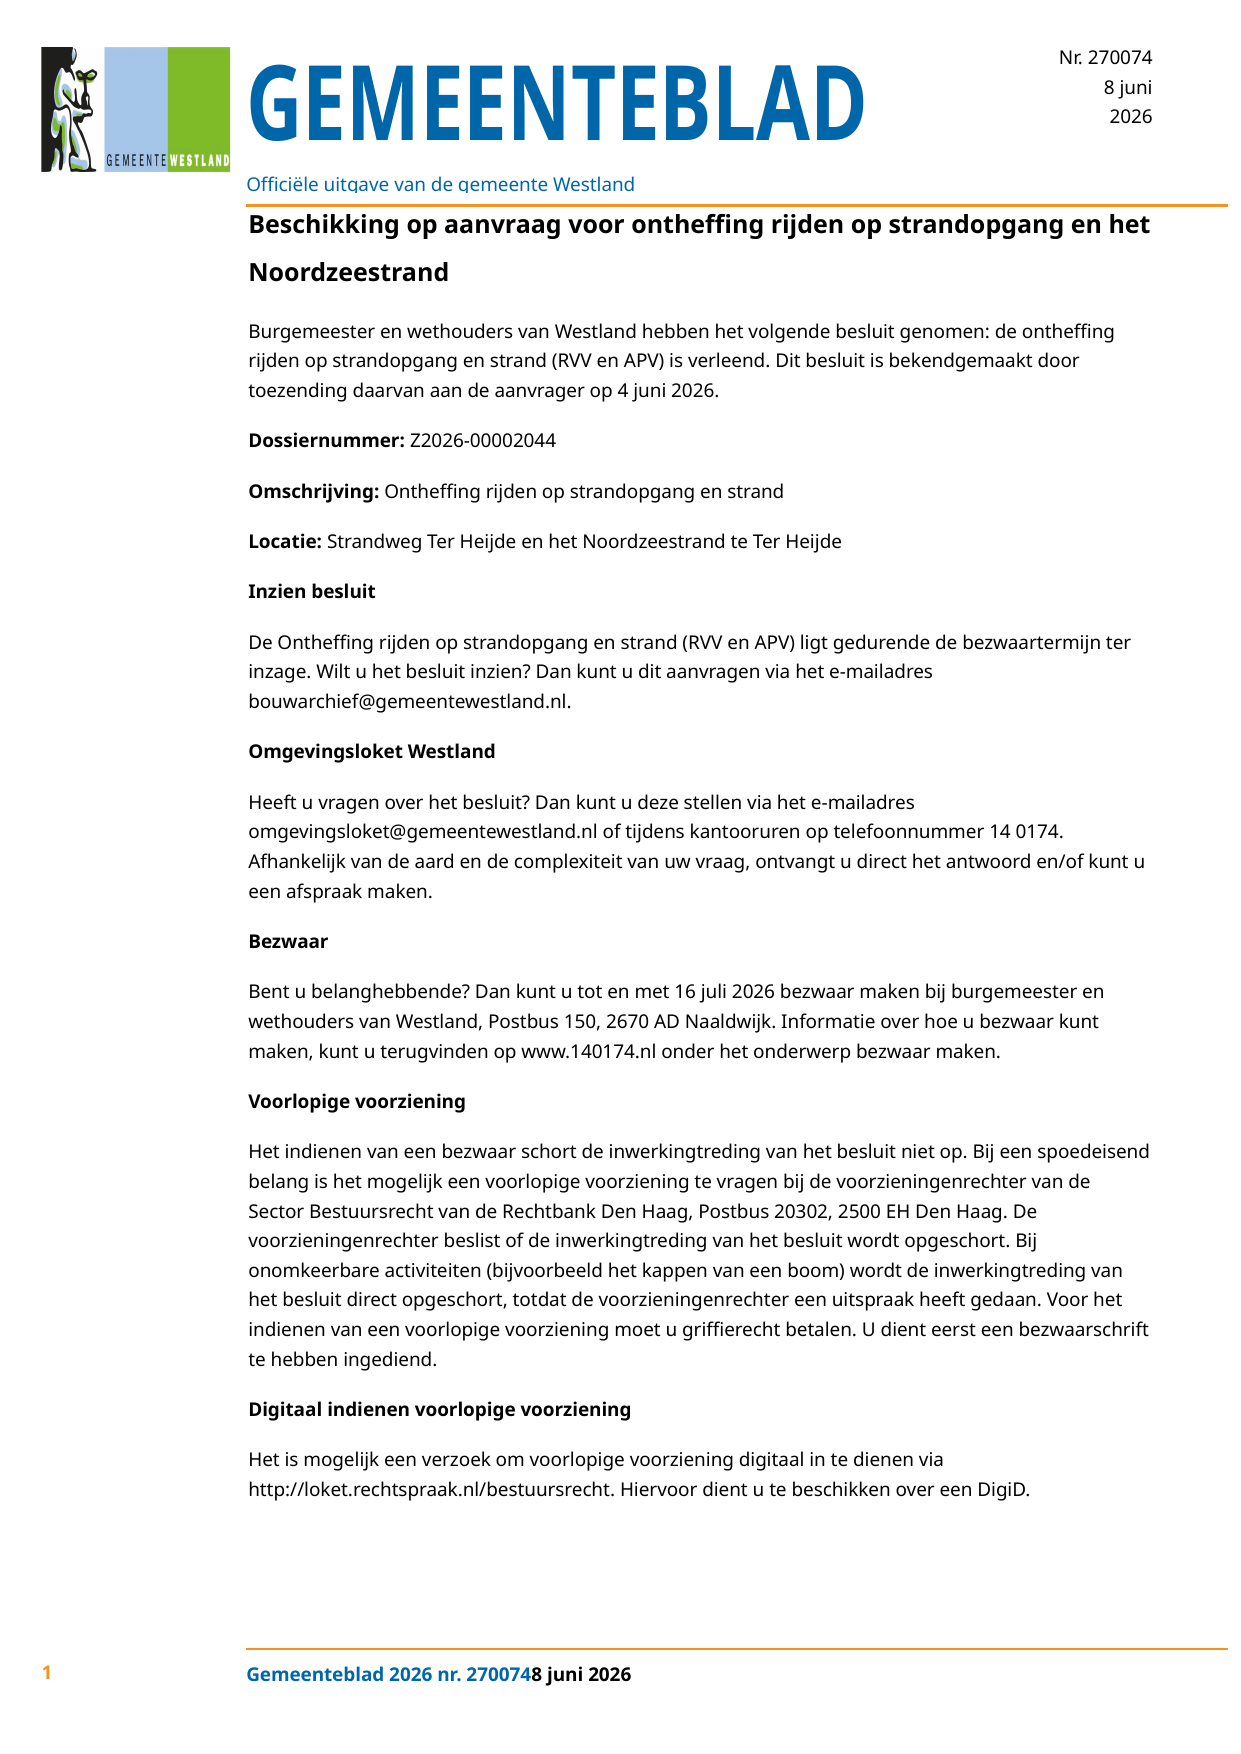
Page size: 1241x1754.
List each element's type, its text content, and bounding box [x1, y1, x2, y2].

text Locatie: Strandweg Ter Heijde en het Noordzeestrand te Ter Heijde [248, 528, 1152, 554]
text Het indienen van een bezwaar schort de inwerkingtreding van het besluit niet op. Bij een spoedeisend belang is het mogelijk een voorlopige voorziening te vragen bij de voorzieningenrechter van de Sector Bestuursrecht van de Rechtbank Den Haag, Postbus 20302, 2500 EH Den Haag. De voorzieningenrechter beslist of de inwerkingtreding van het besluit wordt opgeschort. Bij onomkeerbare activiteiten (bijvoorbeeld het kappen van een boom) wordt de inwerkingtreding van het besluit direct opgeschort, totdat de voorzieningenrechter een uitspraak heeft gedaan. Voor het indienen van een voorlopige voorziening moet u griffierecht betalen. U dient eerst een bezwaarschrift te hebben ingediend. [248, 1139, 1152, 1372]
text Heeft u vragen over het besluit? Dan kunt u deze stellen via het e-mailadres omgevingsloket@gemeentewestland.nl of tijdens kantooruren op telefoonnummer 14 0174. Afhankelijk van de aard en de complexiteit van uw vraag, ontvangt u direct het antwoord en/of kunt u een afspraak maken. [248, 789, 1152, 904]
text Beschikking op aanvraag voor ontheffing rijden op strandopgang en het Noordzeestrand [248, 207, 1152, 288]
text Inzien besluit [248, 579, 1152, 604]
picture [41, 47, 231, 172]
text Omschrijving: Ontheffing rijden op strandopgang en strand [248, 478, 1152, 504]
text Bezwaar [248, 928, 1152, 954]
text Digitaal indienen voorlopige voorziening [248, 1396, 1152, 1422]
text Omgevingsloket Westland [248, 739, 1152, 764]
text Bent u belanghebbende? Dan kunt u tot en met 16 juli 2026 bezwaar maken bij burgemeester en wethouders van Westland, Postbus 150, 2670 AD Naaldwijk. Informatie over hoe u bezwaar kunt maken, kunt u terugvinden op www.140174.nl onder het onderwerp bezwaar maken. [248, 979, 1152, 1064]
text Burgemeester en wethouders van Westland hebben het volgende besluit genomen: de ontheffing rijden op strandopgang en strand (RVV en APV) is verleend. Dit besluit is bekendgemaakt door toezending daarvan aan de aanvrager op 4 juni 2026. [248, 318, 1152, 403]
text Voorlopige voorziening [248, 1088, 1152, 1114]
text De Ontheffing rijden op strandopgang en strand (RVV en APV) ligt gedurende de bezwaartermijn ter inzage. Wilt u het besluit inzien? Dan kunt u dit aanvragen via het e-mailadres bouwarchief@gemeentewestland.nl. [248, 629, 1152, 714]
text Het is mogelijk een verzoek om voorlopige voorziening digitaal in te dienen via http://loket.rechtspraak.nl/bestuursrecht. Hiervoor dient u te beschikken over een DigiD. [248, 1447, 1152, 1502]
text Dossiernummer: Z2026-00002044 [248, 427, 1152, 453]
